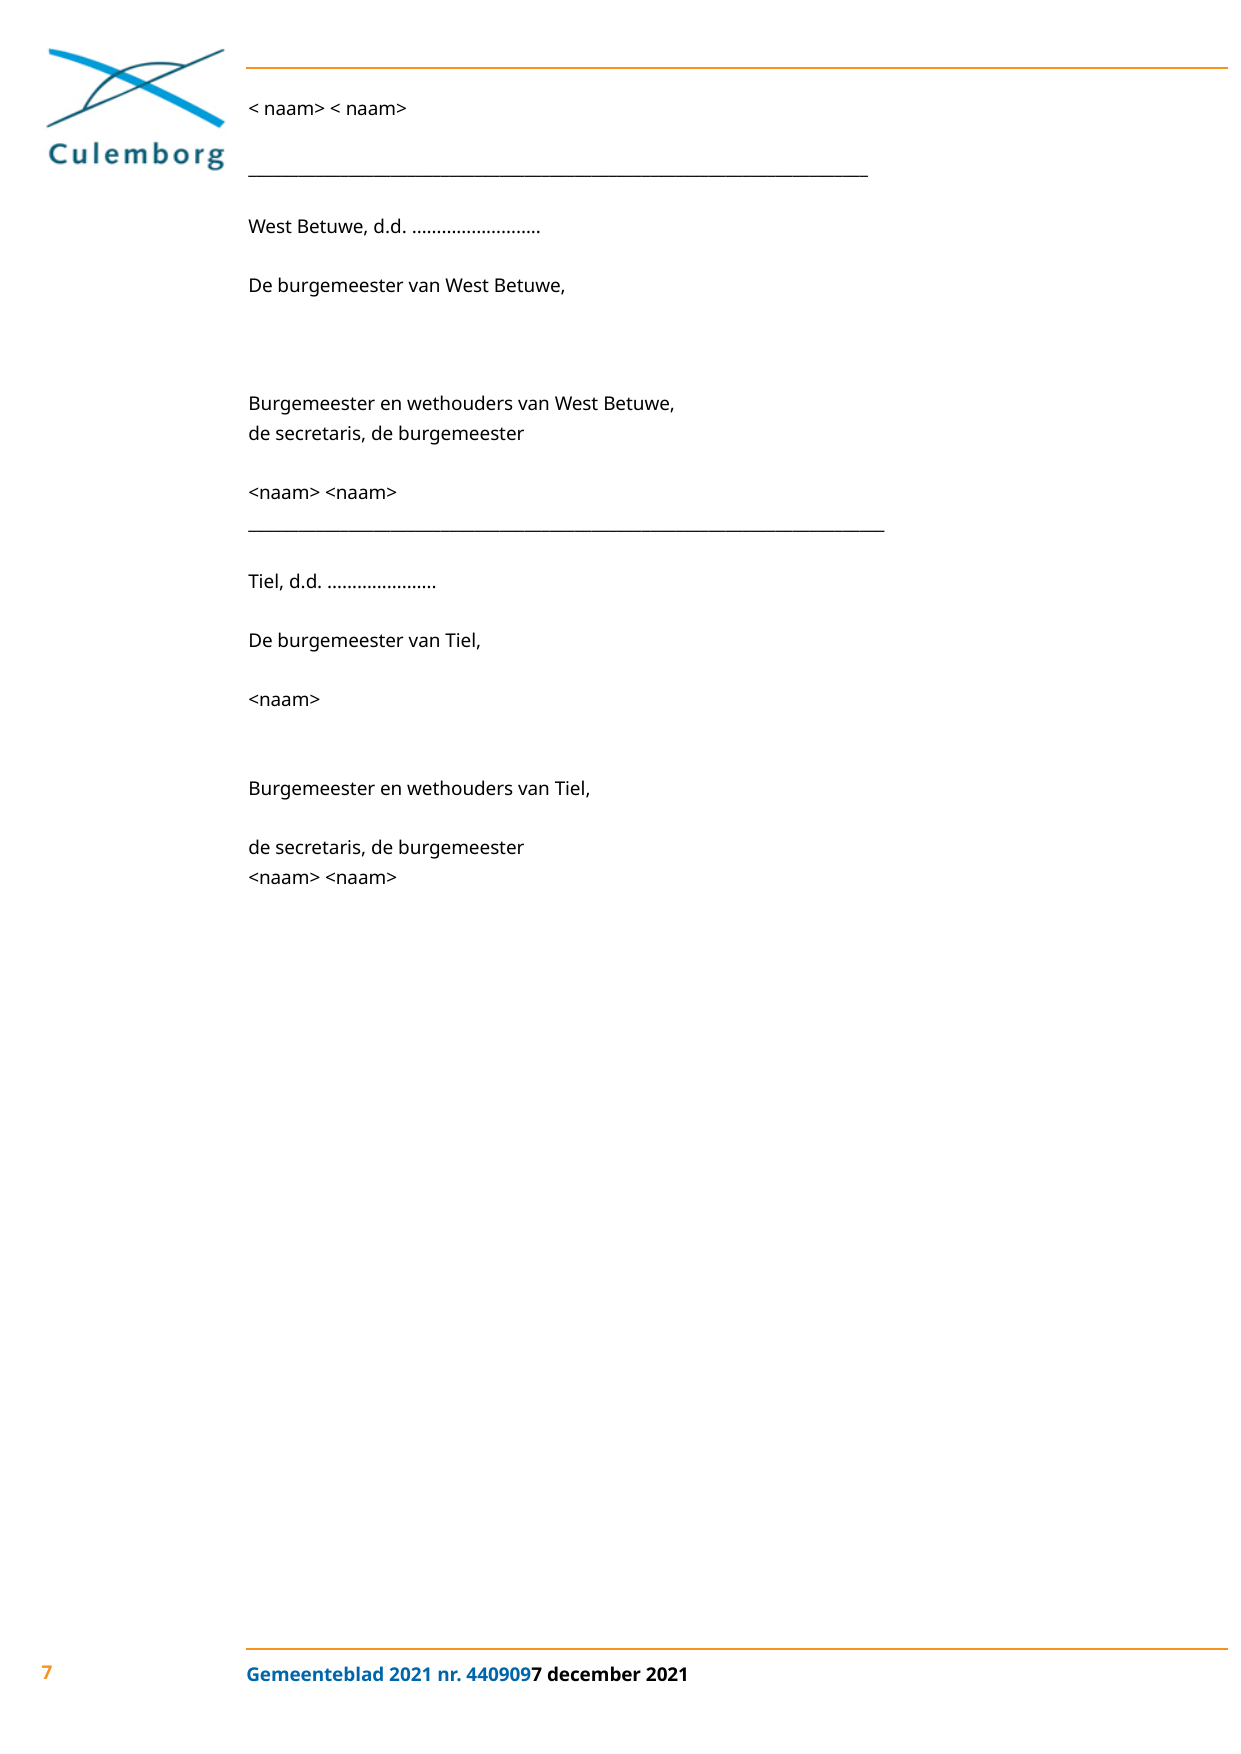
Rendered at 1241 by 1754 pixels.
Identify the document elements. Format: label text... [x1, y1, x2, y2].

picture [41, 47, 231, 172]
text __________________________________________________________________________ [248, 154, 1152, 180]
text West Betuwe, d.d. …………………….. [248, 213, 1152, 239]
text de secretaris, de burgemeester [248, 834, 1152, 860]
text Burgemeester en wethouders van Tiel, [248, 775, 1152, 801]
text <naam> <naam> [248, 864, 1152, 890]
text De burgemeester van West Betuwe, [248, 272, 1152, 298]
text < naam> < naam> [248, 95, 1152, 121]
text ____________________________________________________________________________ [248, 509, 1152, 535]
text de secretaris, de burgemeester [248, 420, 1152, 446]
text Burgemeester en wethouders van West Betuwe, [248, 391, 1152, 416]
text <naam> <naam> [248, 479, 1152, 505]
text Tiel, d.d. …………………. [248, 568, 1152, 594]
text De burgemeester van Tiel, [248, 627, 1152, 653]
text <naam> [248, 686, 1152, 712]
